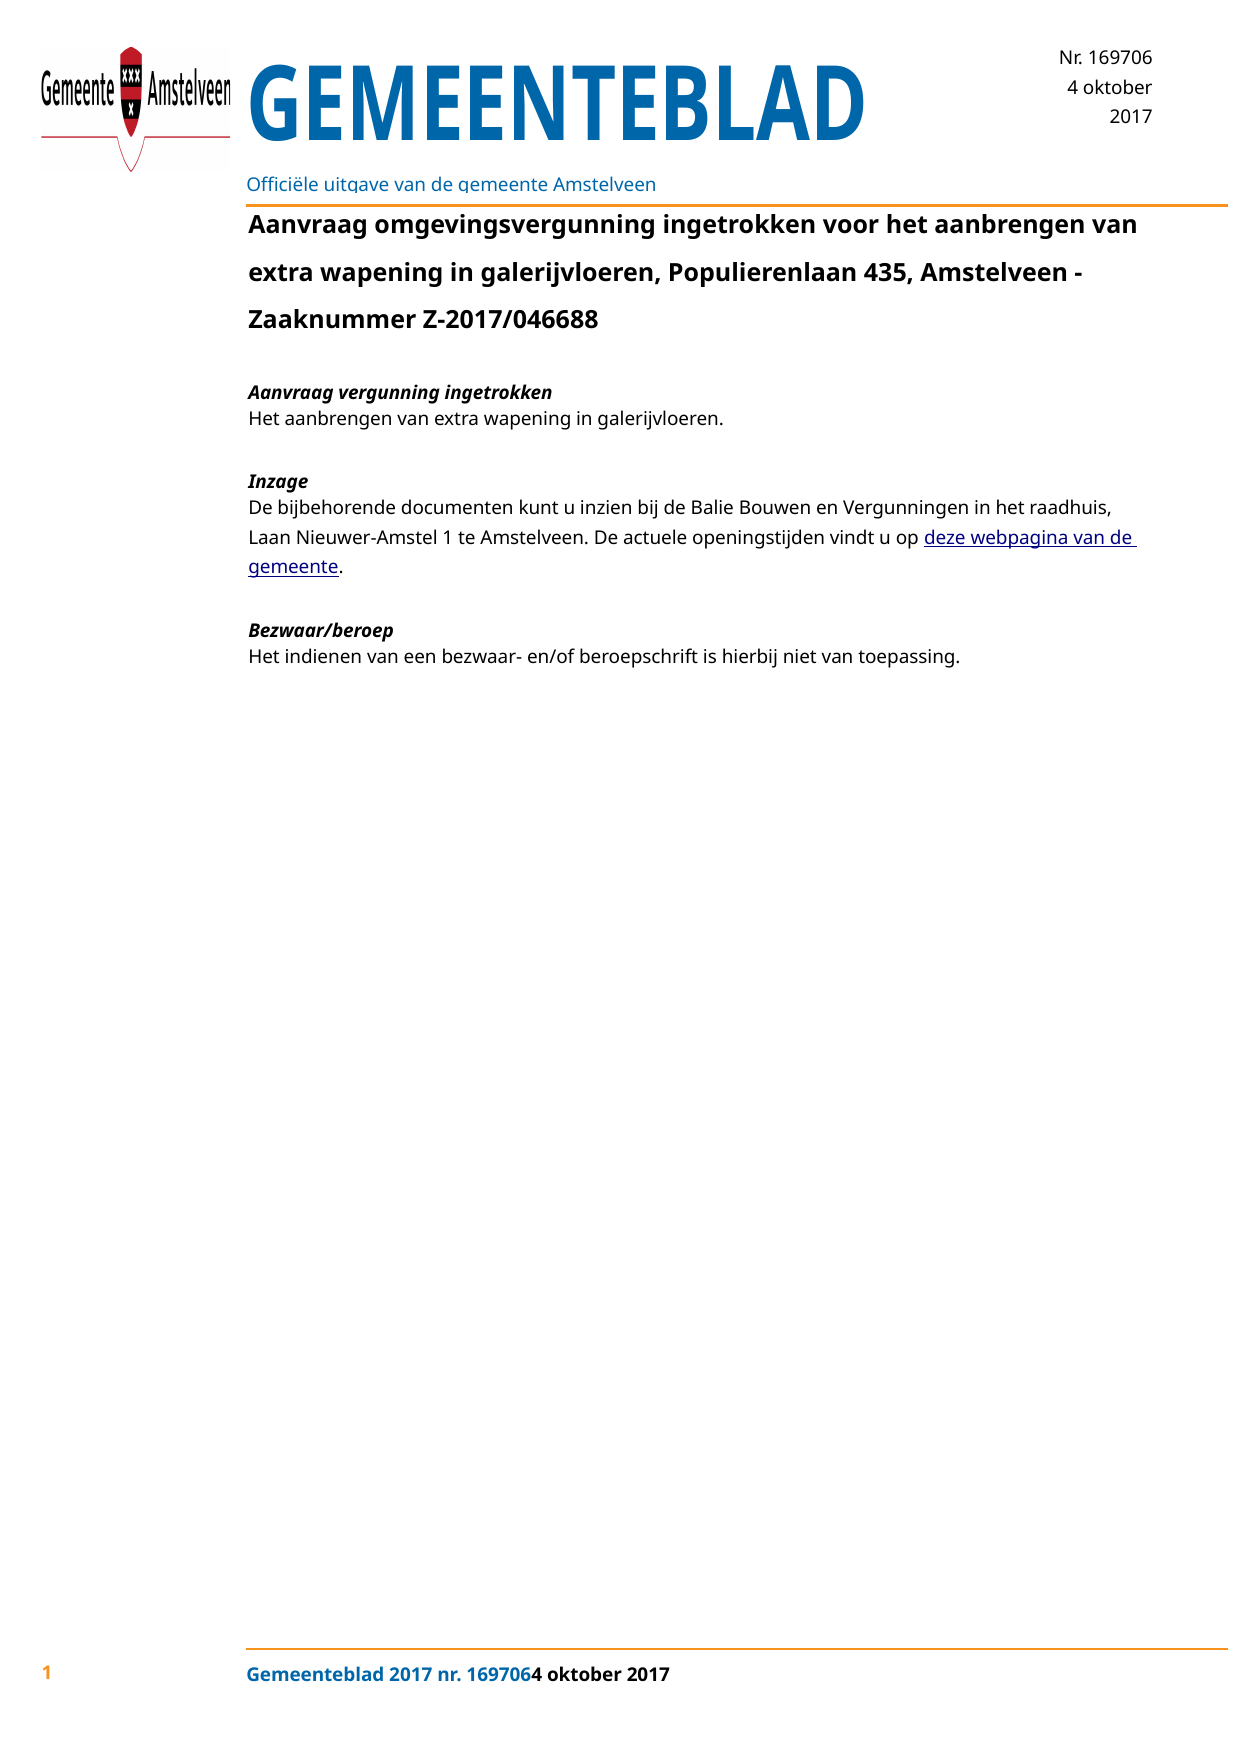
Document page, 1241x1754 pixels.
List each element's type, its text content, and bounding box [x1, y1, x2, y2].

text Het indienen van een bezwaar- en/of beroepschrift is hierbij niet van toepassing. [248, 643, 1152, 669]
text Bezwaar/beroep [248, 618, 1152, 643]
text Het aanbrengen van extra wapening in galerijvloeren. [248, 405, 1152, 431]
picture [41, 47, 231, 172]
text De bijbehorende documenten kunt u inzien bij de Balie Bouwen en Vergunningen in het raadhuis, Laan Nieuwer-Amstel 1 te Amstelveen. De actuele openingstijden vindt u op deze webpagina van de gemeente. [248, 494, 1152, 579]
text Aanvraag omgevingsvergunning ingetrokken voor het aanbrengen van extra wapening in galerijvloeren, Populierenlaan 435, Amstelveen - Zaaknummer Z-2017/046688 [248, 207, 1152, 336]
text Inzage [248, 469, 1152, 494]
text Aanvraag vergunning ingetrokken [248, 379, 1152, 405]
